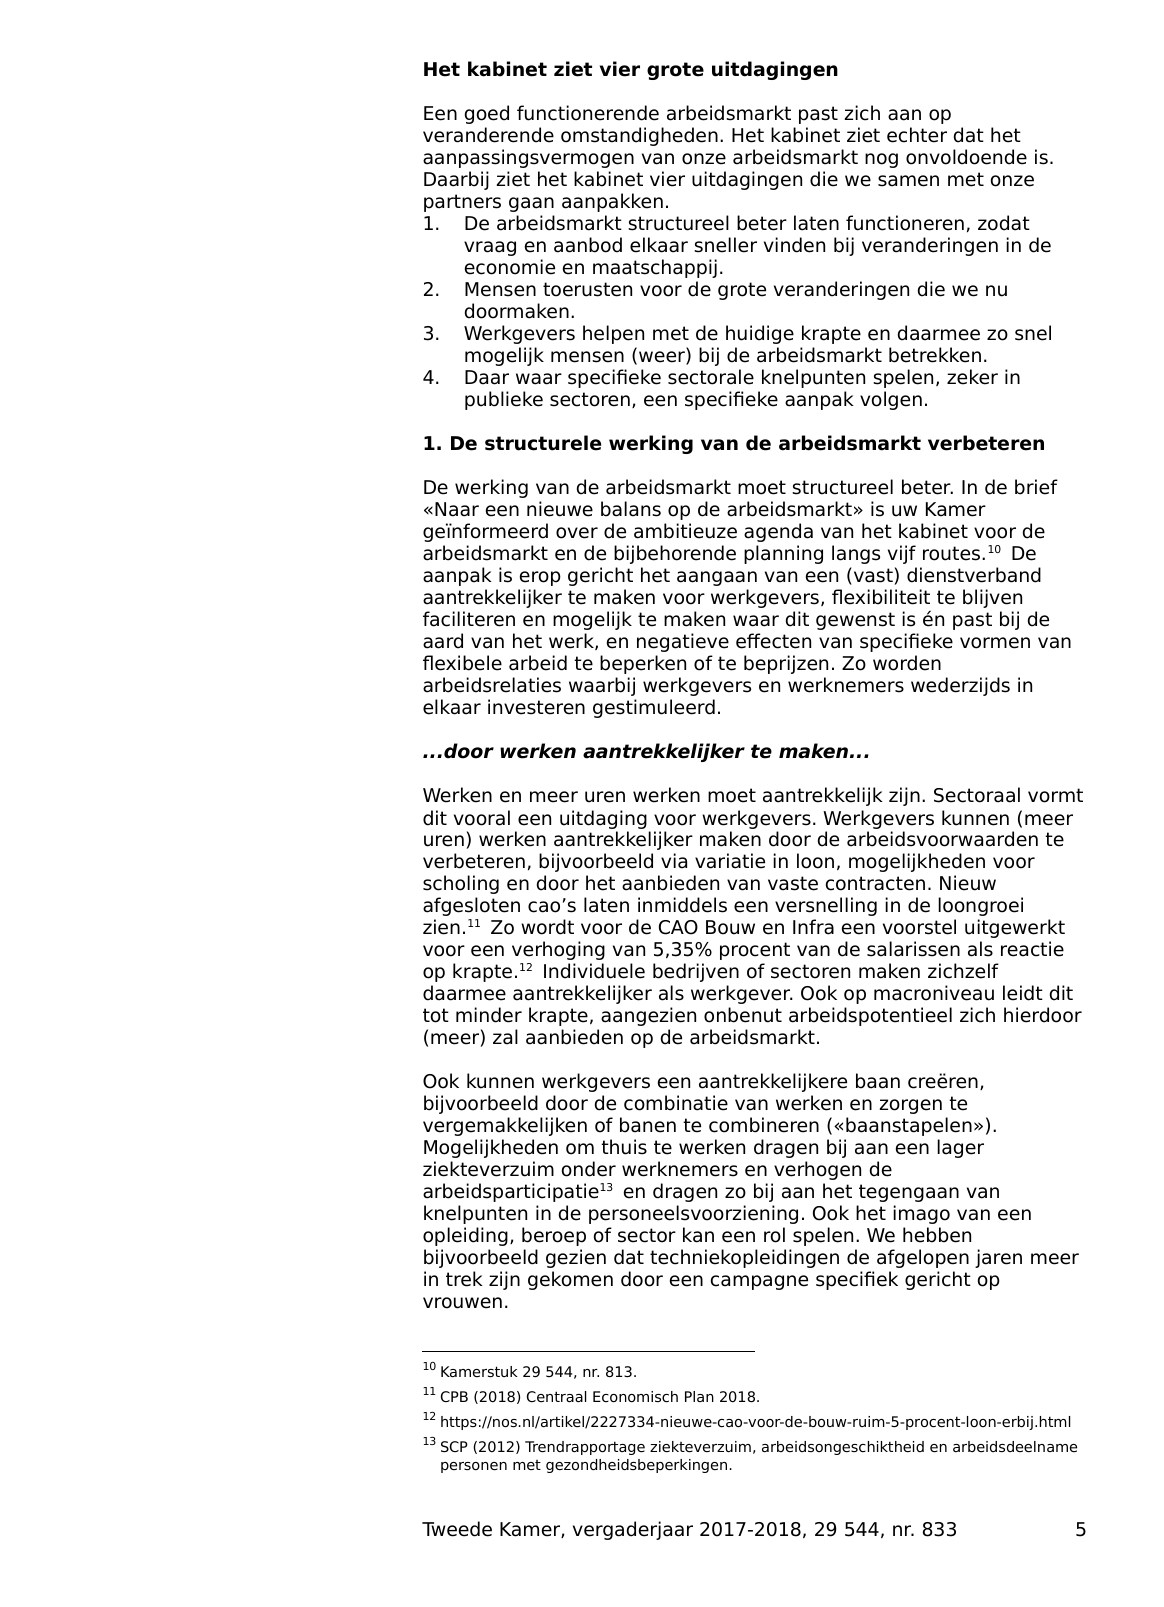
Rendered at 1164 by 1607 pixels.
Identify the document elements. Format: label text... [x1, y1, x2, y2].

text 1. De arbeidsmarkt structureel beter laten functioneren, zodat vraag en aanbod elkaar sneller vinden bij veranderingen in de economie en maatschappij. [422, 213, 1087, 279]
subtitle ...door werken aantrekkelijker te maken... [422, 741, 1087, 763]
text De werking van de arbeidsmarkt moet structureel beter. In de brief «Naar een nieuwe balans op de arbeidsmarkt» is uw Kamer geïnformeerd over de ambitieuze agenda van het kabinet voor de arbeidsmarkt en de bijbehorende planning langs vijf routes. De aanpak is erop gericht het aangaan van een (vast) dienstverband aantrekkelijker te maken voor werkgevers, flexibiliteit te blijven faciliteren en mogelijk te maken waar dit gewenst is én past bij de aard van het werk, en negatieve effecten van specifieke vormen van flexibele arbeid te beperken of te beprijzen. Zo worden arbeidsrelaties waarbij werkgevers en werknemers wederzijds in elkaar investeren gestimuleerd. [422, 477, 1087, 719]
subtitle 1. De structurele werking van de arbeidsmarkt verbeteren [422, 433, 1087, 455]
text Een goed functionerende arbeidsmarkt past zich aan op veranderende omstandigheden. Het kabinet ziet echter dat het aanpassingsvermogen van onze arbeidsmarkt nog onvoldoende is. Daarbij ziet het kabinet vier uitdagingen die we samen met onze partners gaan aanpakken. [422, 103, 1087, 213]
text Kamerstuk 29 544, nr. 813. [422, 1360, 1087, 1382]
text 4. Daar waar specifieke sectorale knelpunten spelen, zeker in publieke sectoren, een specifieke aanpak volgen. [422, 367, 1087, 411]
text Ook kunnen werkgevers een aantrekkelijkere baan creëren, bijvoorbeeld door de combinatie van werken en zorgen te vergemakkelijken of banen te combineren («baanstapelen»). Mogelijkheden om thuis te werken dragen bij aan een lager ziekteverzuim onder werknemers en verhogen de arbeidsparticipatie en dragen zo bij aan het tegengaan van knelpunten in de personeelsvoorziening. Ook het imago van een opleiding, beroep of sector kan een rol spelen. We hebben bijvoorbeeld gezien dat techniekopleidingen de afgelopen jaren meer in trek zijn gekomen door een campagne specifiek gericht op vrouwen. [422, 1071, 1087, 1313]
text https://nos.nl/artikel/2227334-nieuwe-cao-voor-de-bouw-ruim-5-procent-loon-erbij.html [422, 1410, 1087, 1432]
text Werken en meer uren werken moet aantrekkelijk zijn. Sectoraal vormt dit vooral een uitdaging voor werkgevers. Werkgevers kunnen (meer uren) werken aantrekkelijker maken door de arbeidsvoorwaarden te verbeteren, bijvoorbeeld via variatie in loon, mogelijkheden voor scholing en door het aanbieden van vaste contracten. Nieuw afgesloten cao’s laten inmiddels een versnelling in de loongroei zien. Zo wordt voor de CAO Bouw en Infra een voorstel uitgewerkt voor een verhoging van 5,35% procent van de salarissen als reactie op krapte. Individuele bedrijven of sectoren maken zichzelf daarmee aantrekkelijker als werkgever. Ook op macroniveau leidt dit tot minder krapte, aangezien onbenut arbeidspotentieel zich hierdoor (meer) zal aanbieden op de arbeidsmarkt. [422, 785, 1087, 1049]
text 2. Mensen toerusten voor de grote veranderingen die we nu doormaken. [422, 279, 1087, 323]
text 3. Werkgevers helpen met de huidige krapte en daarmee zo snel mogelijk mensen (weer) bij de arbeidsmarkt betrekken. [422, 323, 1087, 367]
text SCP (2012) Trendrapportage ziekteverzuim, arbeidsongeschiktheid en arbeidsdeelname personen met gezondheidsbeperkingen. [422, 1435, 1087, 1474]
text CPB (2018) Centraal Economisch Plan 2018. [422, 1385, 1087, 1407]
subtitle Het kabinet ziet vier grote uitdagingen [422, 59, 1087, 81]
